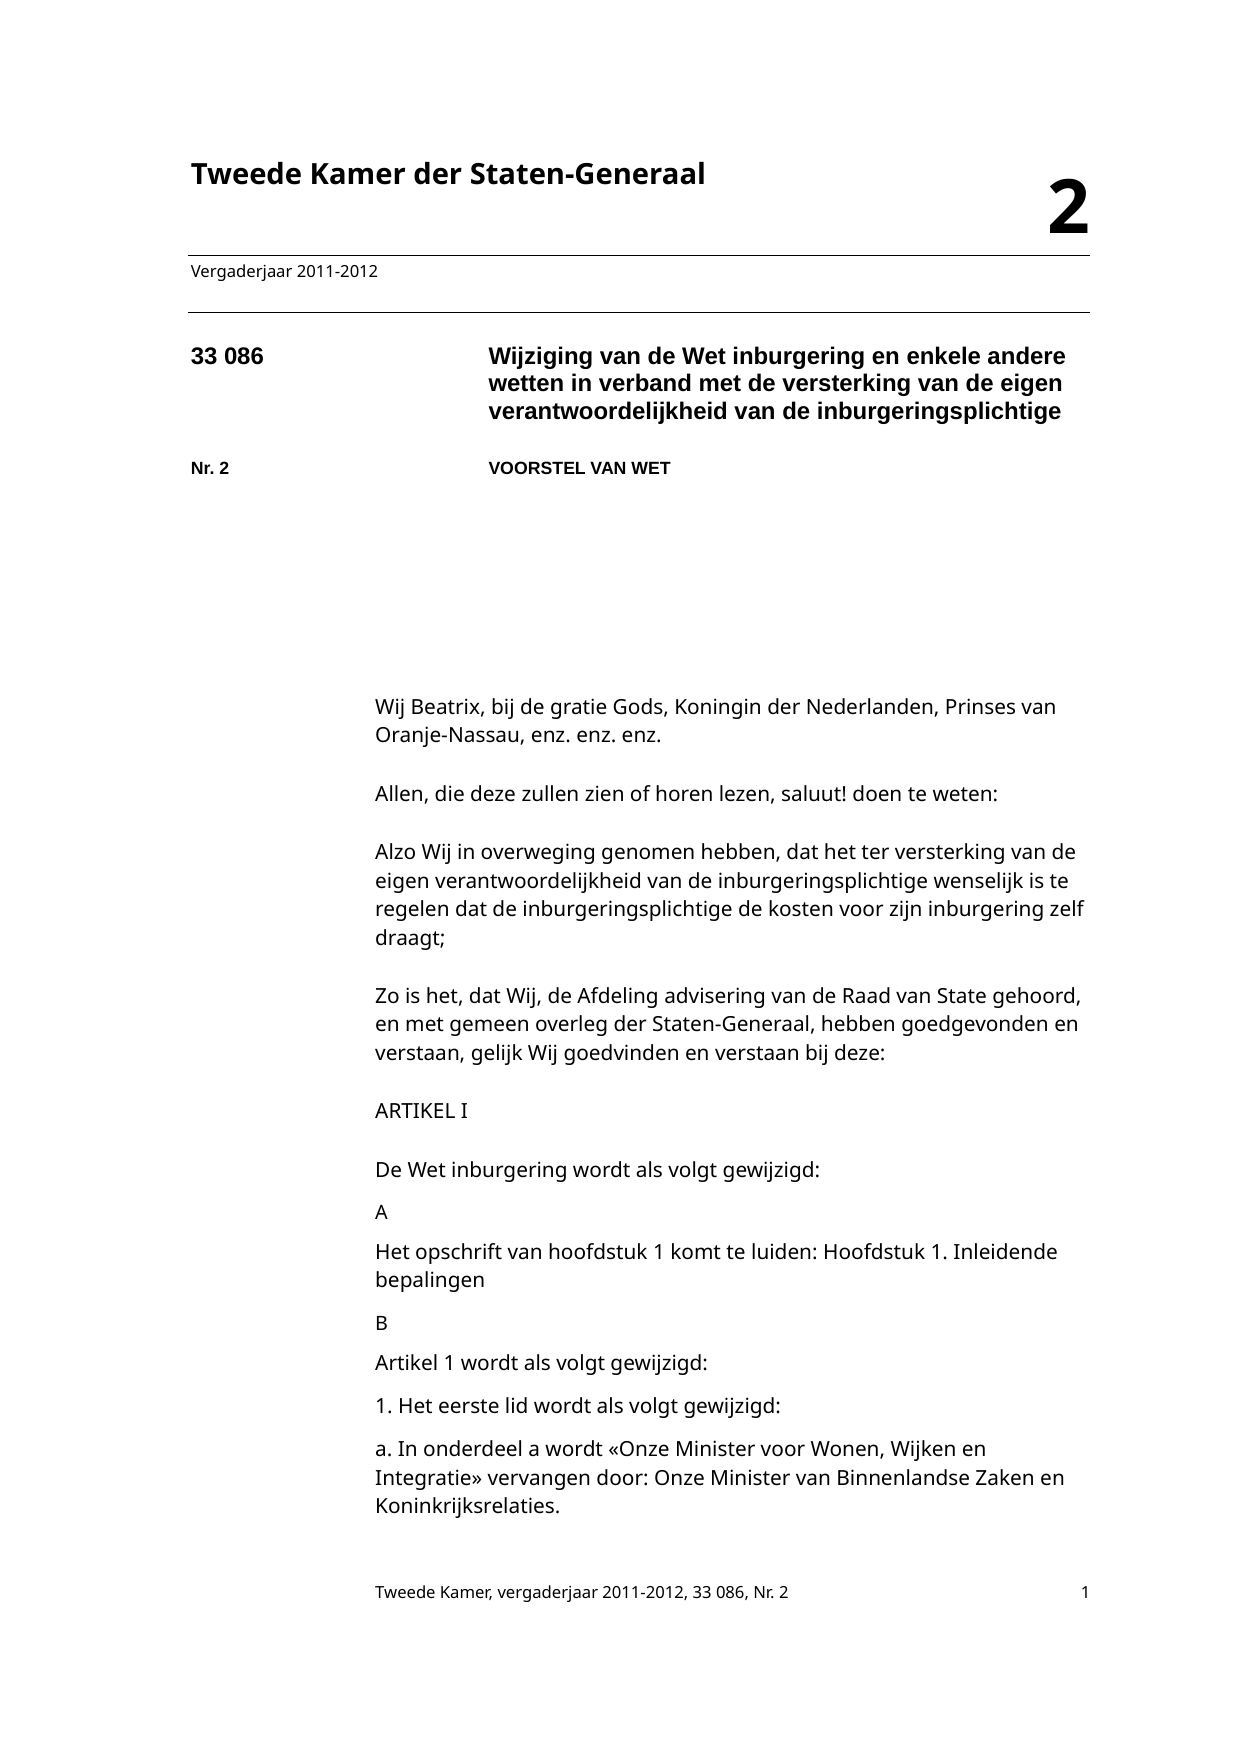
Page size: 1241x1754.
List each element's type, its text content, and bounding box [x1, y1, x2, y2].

table_cell 33 086 [188, 339, 485, 454]
text A [375, 1198, 1090, 1225]
table_cell Vergaderjaar 2011-2012 [188, 256, 485, 312]
text Artikel 1 wordt als volgt gewijzigd: [375, 1348, 1090, 1376]
text Wij Beatrix, bij de gratie Gods, Koningin der Nederlanden, Prinses van Oranje-Nassau, enz. enz. enz. [375, 692, 1090, 749]
subtitle ARTIKEL I [375, 1096, 1090, 1125]
text a. In onderdeel a wordt «Onze Minister voor Wonen, Wijken en Integratie» vervangen door: Onze Minister van Binnenlandse Zaken en Koninkrijksrelaties. [375, 1434, 1090, 1520]
table_cell [188, 313, 485, 339]
text Zo is het, dat Wij, de Afdeling advisering van de Raad van State gehoord, en met gemeen overleg der Staten-Generaal, hebben goedgevonden en verstaan, gelijk Wij goedvinden en verstaan bij deze: [375, 981, 1090, 1066]
text 1. Het eerste lid wordt als volgt gewijzigd: [375, 1391, 1090, 1419]
text Het opschrift van hoofdstuk 1 komt te luiden: Hoofdstuk 1. Inleidende bepalingen [375, 1237, 1090, 1294]
text De Wet inburgering wordt als volgt gewijzigd: [375, 1155, 1090, 1183]
text B [375, 1309, 1090, 1336]
table_cell Nr. 2 [188, 455, 485, 573]
table_cell Wijziging van de Wet inburgering en enkele andere wetten in verband met de versterking van de eigen verantwoordelijkheid van de inburgeringsplichtige [485, 339, 1090, 454]
table_header 2 [910, 150, 1090, 255]
text Allen, die deze zullen zien of horen lezen, saluut! doen te weten: [375, 779, 1090, 807]
table_cell [485, 256, 1090, 312]
table_header Tweede Kamer der Staten-Generaal [188, 150, 909, 255]
table_cell VOORSTEL VAN WET [485, 455, 1090, 573]
table_cell [485, 313, 1090, 339]
text Alzo Wij in overweging genomen hebben, dat het ter versterking van de eigen verantwoordelijkheid van de inburgeringsplichtige wenselijk is te regelen dat de inburgeringsplichtige de kosten voor zijn inburgering zelf draagt; [375, 837, 1090, 951]
